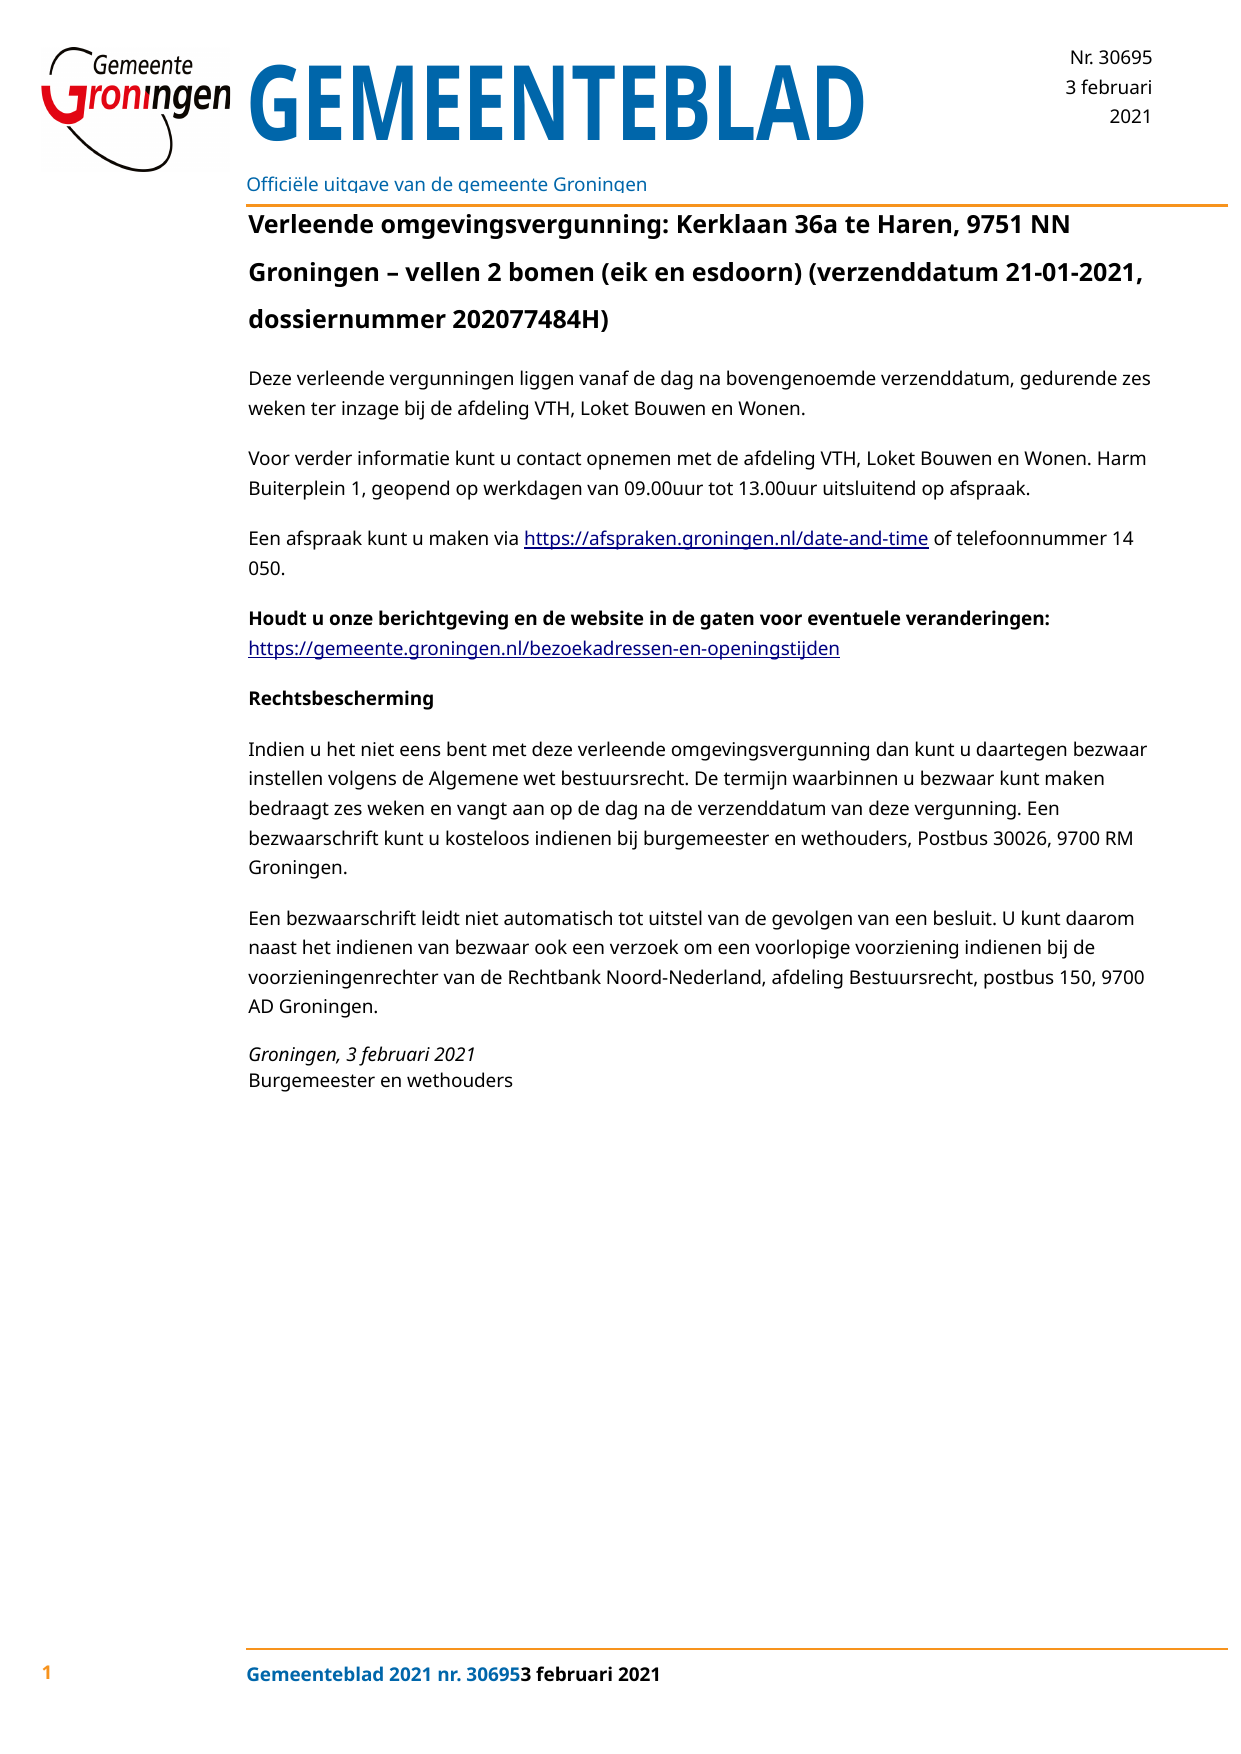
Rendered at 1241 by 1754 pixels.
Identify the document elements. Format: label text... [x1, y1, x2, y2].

text Een afspraak kunt u maken via https://afspraken.groningen.nl/date-and-time of telefoonnummer 14 050. [248, 526, 1152, 581]
text Rechtsbescherming [248, 686, 1152, 711]
picture [41, 47, 231, 172]
text Verleende omgevingsvergunning: Kerklaan 36a te Haren, 9751 NN Groningen – vellen 2 bomen (eik en esdoorn) (verzenddatum 21-01-2021, dossiernummer 202077484H) [248, 207, 1152, 336]
text Groningen, 3 februari 2021 [248, 1041, 1152, 1067]
text Burgemeester en wethouders [248, 1067, 1152, 1093]
text Houdt u onze berichtgeving en de website in de gaten voor eventuele veranderingen: https://gemeente.groningen.nl/bezoekadressen-en-openingstijden [248, 606, 1152, 661]
text Voor verder informatie kunt u contact opnemen met de afdeling VTH, Loket Bouwen en Wonen. Harm Buiterplein 1, geopend op werkdagen van 09.00uur tot 13.00uur uitsluitend op afspraak. [248, 446, 1152, 501]
text Deze verleende vergunningen liggen vanaf de dag na bovengenoemde verzenddatum, gedurende zes weken ter inzage bij de afdeling VTH, Loket Bouwen en Wonen. [248, 366, 1152, 421]
text Indien u het niet eens bent met deze verleende omgevingsvergunning dan kunt u daartegen bezwaar instellen volgens de Algemene wet bestuursrecht. De termijn waarbinnen u bezwaar kunt maken bedraagt zes weken en vangt aan op de dag na de verzenddatum van deze vergunning. Een bezwaarschrift kunt u kosteloos indienen bij burgemeester en wethouders, Postbus 30026, 9700 RM Groningen. [248, 736, 1152, 880]
text Een bezwaarschrift leidt niet automatisch tot uitstel van de gevolgen van een besluit. U kunt daarom naast het indienen van bezwaar ook een verzoek om een voorlopige voorziening indienen bij de voorzieningenrechter van de Rechtbank Noord-Nederland, afdeling Bestuursrecht, postbus 150, 9700 AD Groningen. [248, 905, 1152, 1019]
